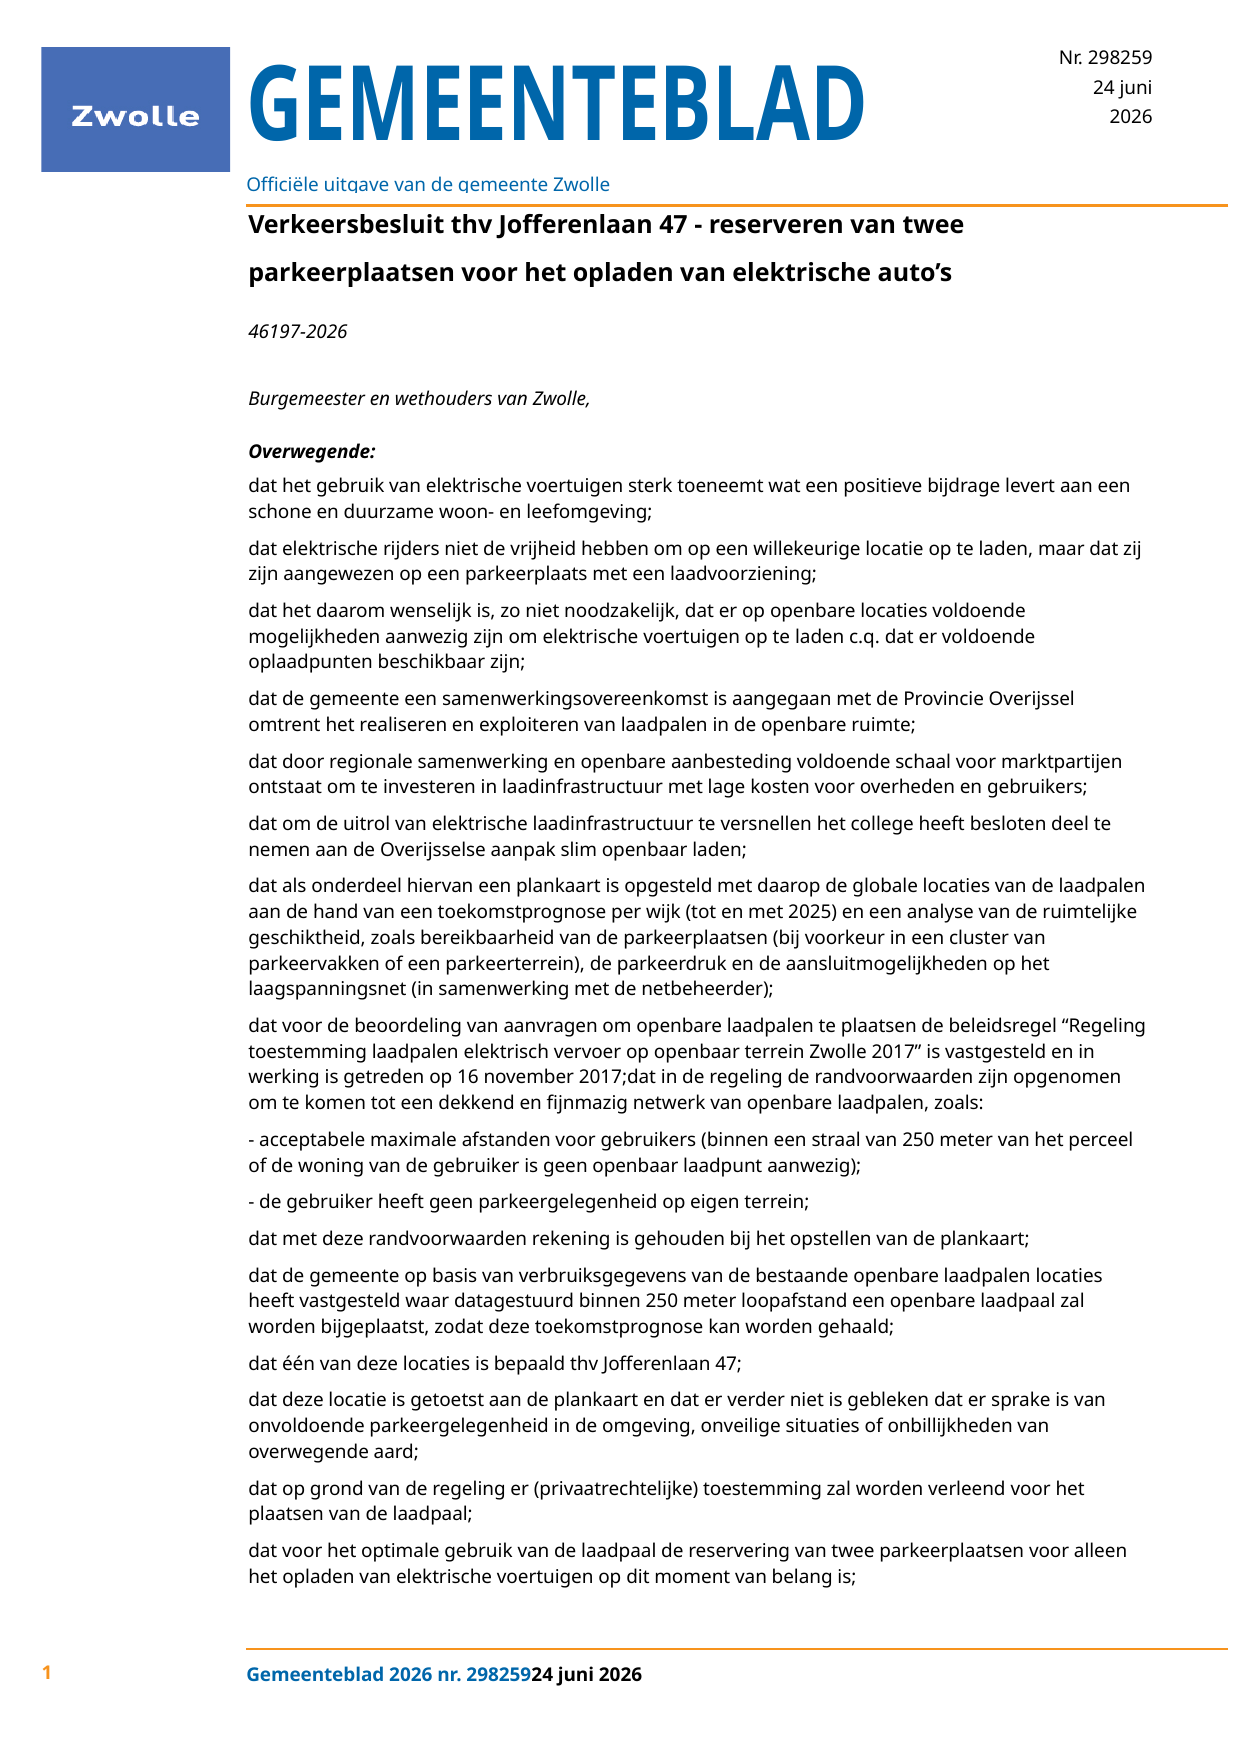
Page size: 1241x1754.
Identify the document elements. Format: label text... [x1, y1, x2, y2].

text Burgemeester en wethouders van Zwolle, [248, 386, 1152, 411]
picture [41, 47, 231, 172]
text dat voor het optimale gebruik van de laadpaal de reservering van twee parkeerplaatsen voor alleen het opladen van elektrische voertuigen op dit moment van belang is; [248, 1537, 1152, 1588]
text dat de gemeente een samenwerkingsovereenkomst is aangegaan met de Provincie Overijssel omtrent het realiseren en exploiteren van laadpalen in de openbare ruimte; [248, 685, 1152, 737]
text dat één van deze locaties is bepaald thv Jofferenlaan 47; [248, 1350, 1152, 1376]
text Overwegende: [248, 438, 1152, 464]
text 46197-2026 [248, 318, 1152, 344]
text dat met deze randvoorwaarden rekening is gehouden bij het opstellen van de plankaart; [248, 1225, 1152, 1251]
text dat om de uitrol van elektrische laadinfrastructuur te versnellen het college heeft besloten deel te nemen aan de Overijsselse aanpak slim openbaar laden; [248, 810, 1152, 862]
text dat voor de beoordeling van aanvragen om openbare laadpalen te plaatsen de beleidsregel “Regeling toestemming laadpalen elektrisch vervoer op openbaar terrein Zwolle 2017” is vastgesteld en in werking is getreden op 16 november 2017;dat in de regeling de randvoorwaarden zijn opgenomen om te komen tot een dekkend en fijnmazig netwerk van openbare laadpalen, zoals: [248, 1012, 1152, 1115]
text dat op grond van de regeling er (privaatrechtelijke) toestemming zal worden verleend voor het plaatsen van de laadpaal; [248, 1475, 1152, 1526]
text dat door regionale samenwerking en openbare aanbesteding voldoende schaal voor marktpartijen ontstaat om te investeren in laadinfrastructuur met lage kosten voor overheden en gebruikers; [248, 748, 1152, 799]
text - acceptabele maximale afstanden voor gebruikers (binnen een straal van 250 meter van het perceel of de woning van de gebruiker is geen openbaar laadpunt aanwezig); [248, 1126, 1152, 1177]
text dat het daarom wenselijk is, zo niet noodzakelijk, dat er op openbare locaties voldoende mogelijkheden aanwezig zijn om elektrische voertuigen op te laden c.q. dat er voldoende oplaadpunten beschikbaar zijn; [248, 597, 1152, 674]
text dat de gemeente op basis van verbruiksgegevens van de bestaande openbare laadpalen locaties heeft vastgesteld waar datagestuurd binnen 250 meter loopafstand een openbare laadpaal zal worden bijgeplaatst, zodat deze toekomstprognose kan worden gehaald; [248, 1262, 1152, 1339]
text Verkeersbesluit thv Jofferenlaan 47 - reserveren van twee parkeerplaatsen voor het opladen van elektrische auto’s [248, 207, 1152, 288]
text dat elektrische rijders niet de vrijheid hebben om op een willekeurige locatie op te laden, maar dat zij zijn aangewezen op een parkeerplaats met een laadvoorziening; [248, 535, 1152, 586]
text dat als onderdeel hiervan een plankaart is opgesteld met daarop de globale locaties van de laadpalen aan de hand van een toekomstprognose per wijk (tot en met 2025) en een analyse van de ruimtelijke geschiktheid, zoals bereikbaarheid van de parkeerplaatsen (bij voorkeur in een cluster van parkeervakken of een parkeerterrein), de parkeerdruk en de aansluitmogelijkheden op het laagspanningsnet (in samenwerking met de netbeheerder); [248, 873, 1152, 1001]
text - de gebruiker heeft geen parkeergelegenheid op eigen terrein; [248, 1188, 1152, 1214]
text dat deze locatie is getoetst aan de plankaart en dat er verder niet is gebleken dat er sprake is van onvoldoende parkeergelegenheid in de omgeving, onveilige situaties of onbillijkheden van overwegende aard; [248, 1387, 1152, 1464]
text dat het gebruik van elektrische voertuigen sterk toeneemt wat een positieve bijdrage levert aan een schone en duurzame woon- en leefomgeving; [248, 472, 1152, 524]
